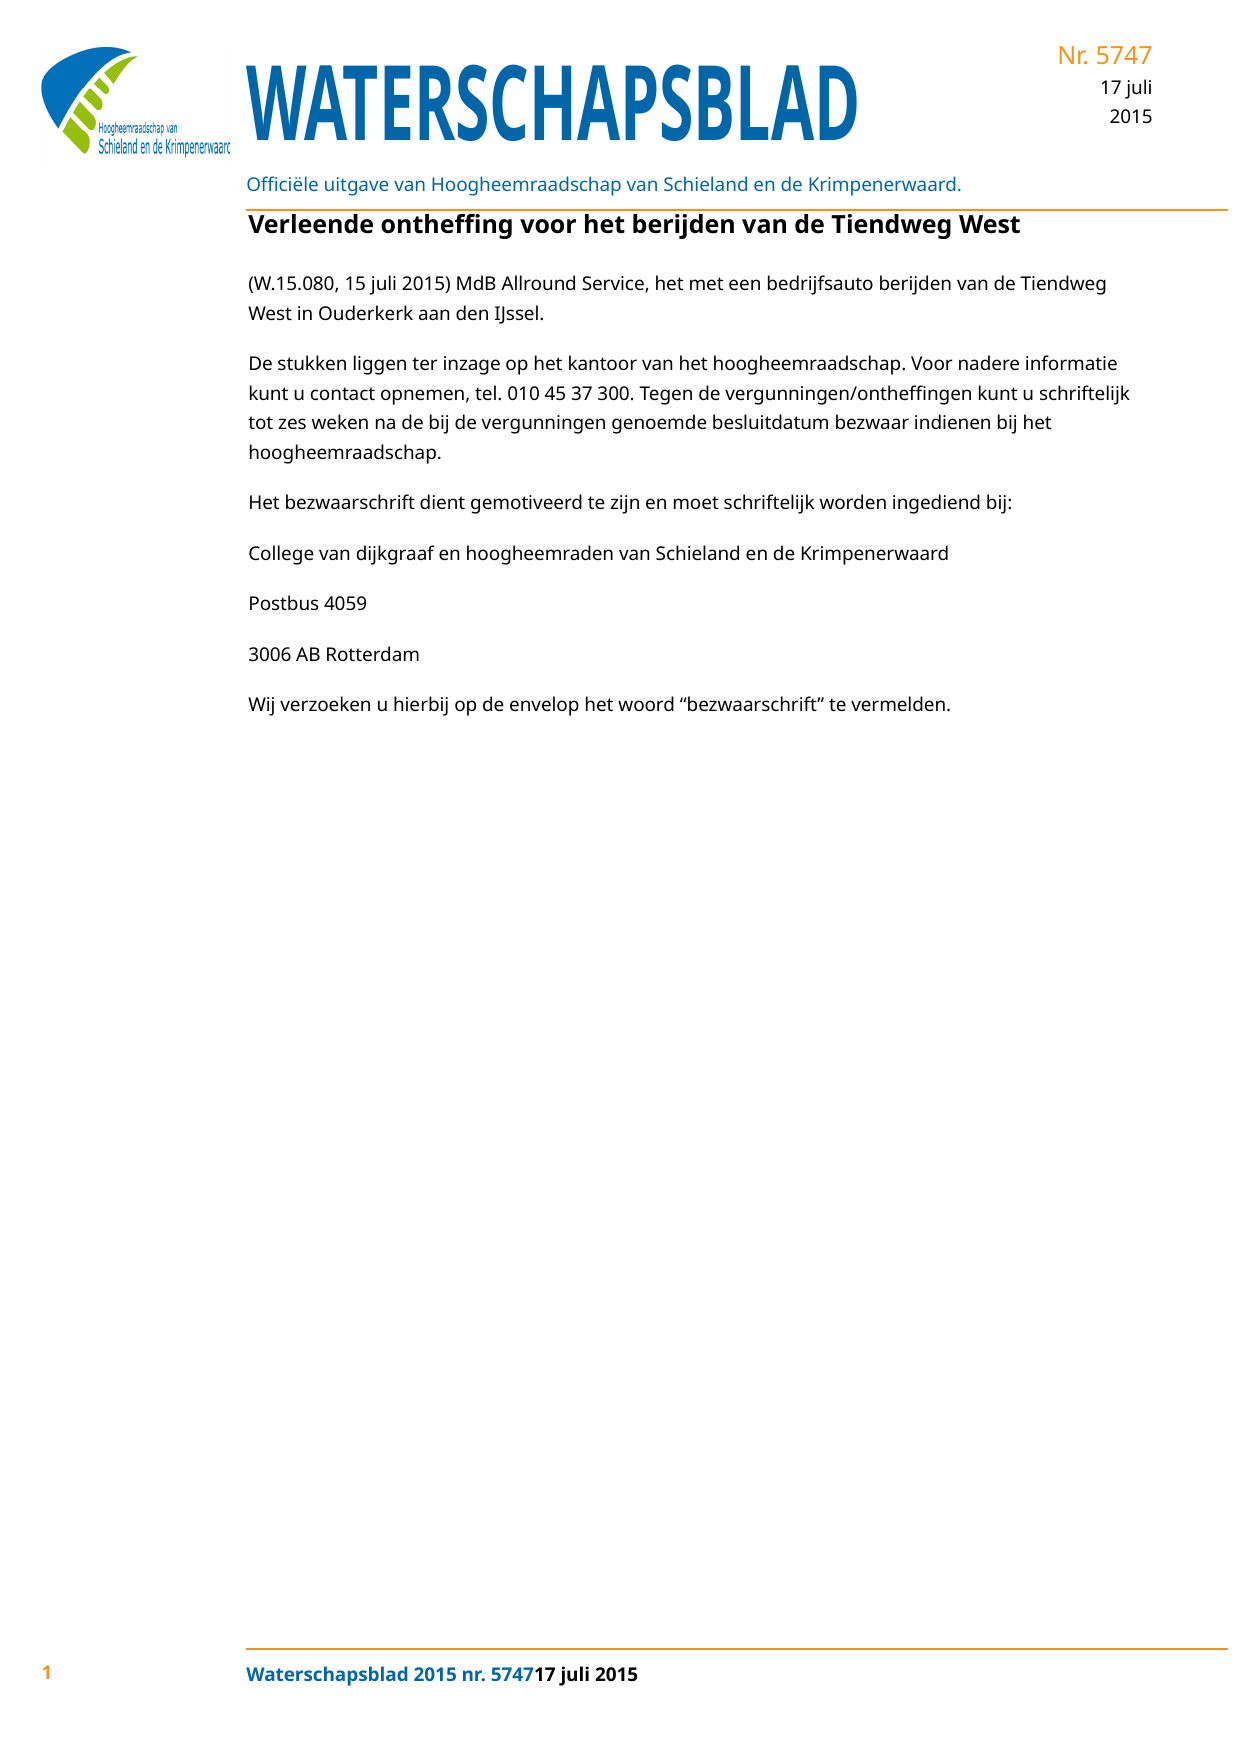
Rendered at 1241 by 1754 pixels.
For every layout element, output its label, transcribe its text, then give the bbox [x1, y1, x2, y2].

text Postbus 4059 [248, 590, 1152, 616]
text De stukken liggen ter inzage op het kantoor van het hoogheemraadschap. Voor nadere informatie kunt u contact opnemen, tel. 010 45 37 300. Tegen de vergunningen/ontheffingen kunt u schriftelijk tot zes weken na de bij de vergunningen genoemde besluitdatum bezwaar indienen bij het hoogheemraadschap. [248, 350, 1152, 465]
text Verleende ontheffing voor het berijden van de Tiendweg West [248, 211, 1152, 241]
text College van dijkgraaf en hoogheemraden van Schieland en de Krimpenerwaard [248, 540, 1152, 566]
text 3006 AB Rotterdam [248, 641, 1152, 666]
text Wij verzoeken u hierbij op de envelop het woord “bezwaarschrift” te vermelden. [248, 691, 1152, 717]
text (W.15.080, 15 juli 2015) MdB Allround Service, het met een bedrijfsauto berijden van de Tiendweg West in Ouderkerk aan den IJssel. [248, 270, 1152, 326]
picture [41, 47, 231, 172]
text Het bezwaarschrift dient gemotiveerd te zijn en moet schriftelijk worden ingediend bij: [248, 489, 1152, 515]
